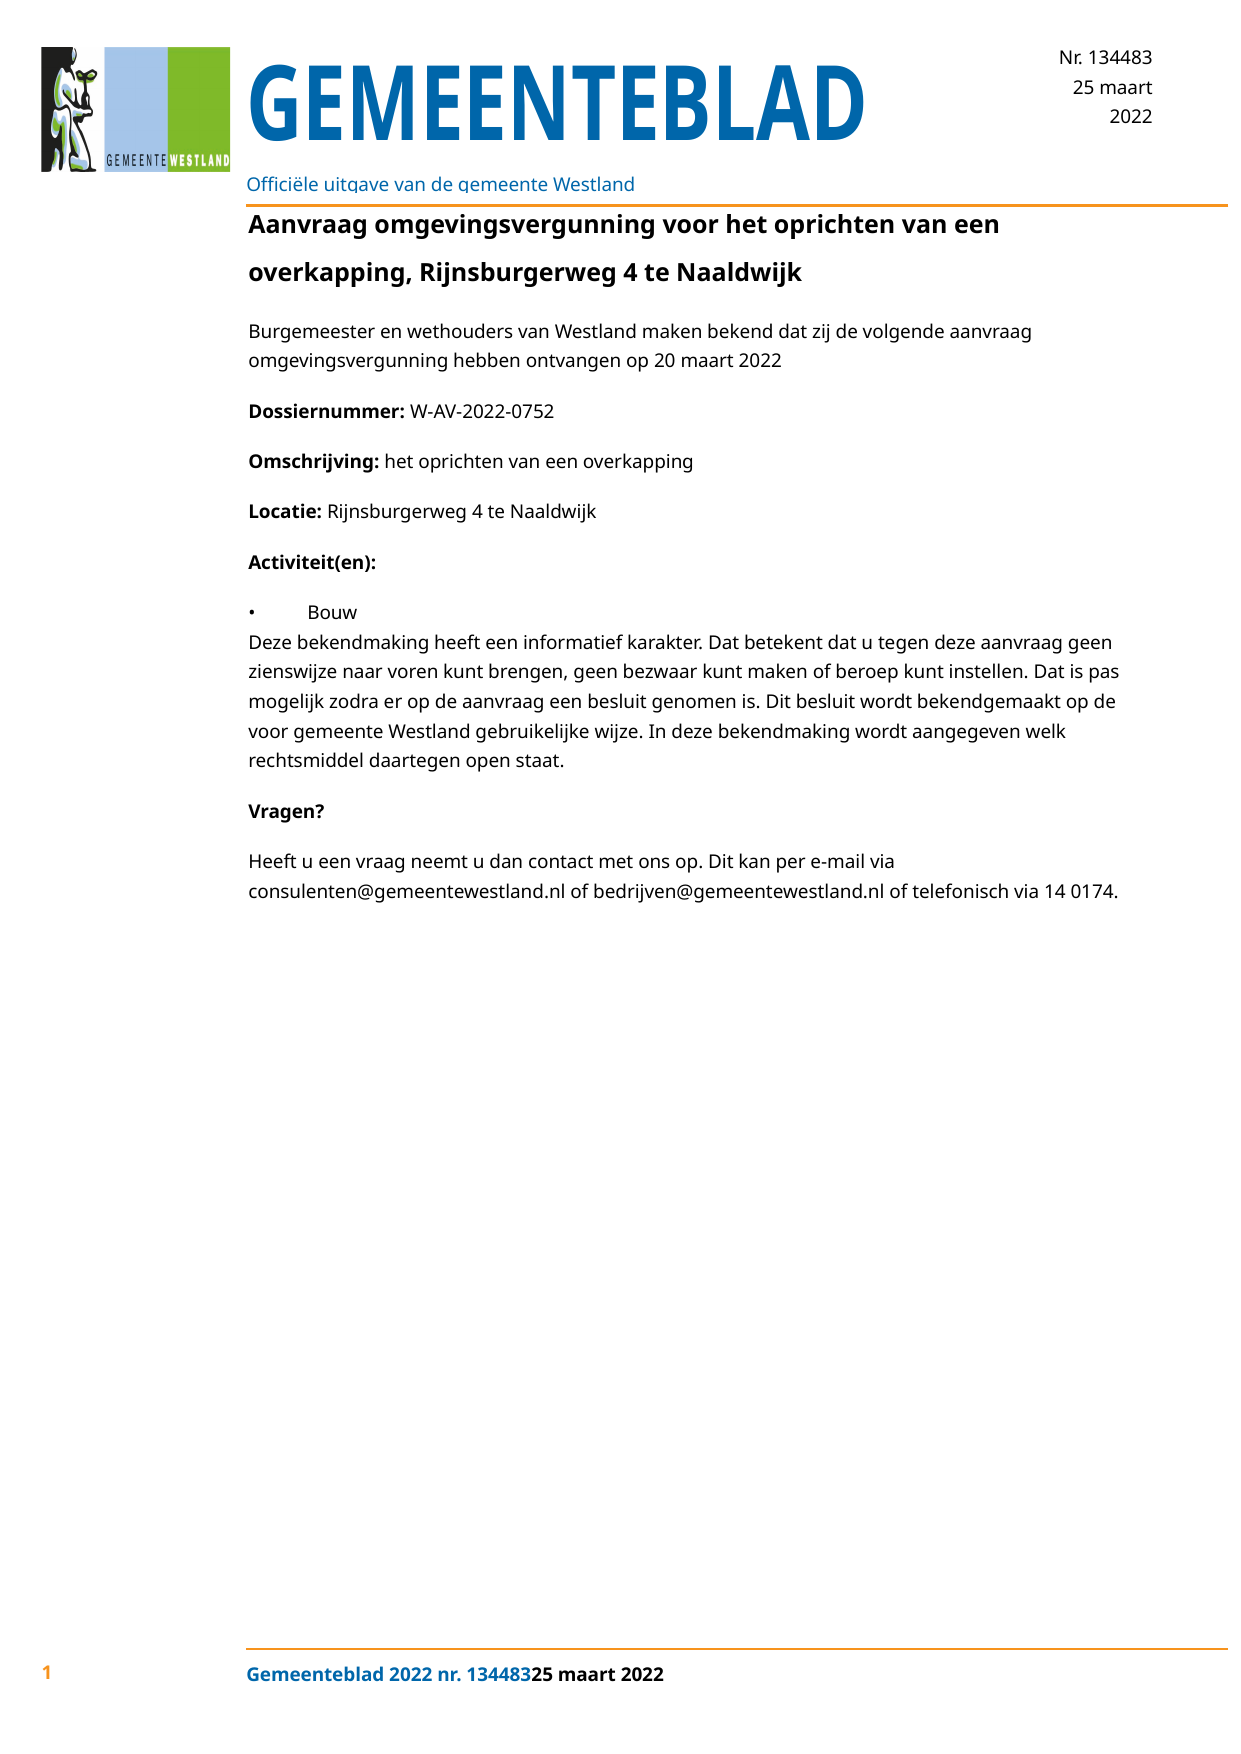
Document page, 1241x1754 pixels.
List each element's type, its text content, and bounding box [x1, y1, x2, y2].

text Activiteit(en): [248, 549, 1152, 575]
text Heeft u een vraag neemt u dan contact met ons op. Dit kan per e-mail via consulenten@gemeentewestland.nl of bedrijven@gemeentewestland.nl of telefonisch via 14 0174. [248, 848, 1152, 904]
text Dossiernummer: W-AV-2022-0752 [248, 398, 1152, 424]
text Locatie: Rijnsburgerweg 4 te Naaldwijk [248, 499, 1152, 524]
text Omschrijving: het oprichten van een overkapping [248, 448, 1152, 474]
list Bouw [248, 599, 1152, 625]
text Burgemeester en wethouders van Westland maken bekend dat zij de volgende aanvraag omgevingsvergunning hebben ontvangen op 20 maart 2022 [248, 318, 1152, 373]
text Vragen? [248, 798, 1152, 824]
picture [41, 47, 231, 172]
text Deze bekendmaking heeft een informatief karakter. Dat betekent dat u tegen deze aanvraag geen zienswijze naar voren kunt brengen, geen bezwaar kunt maken of beroep kunt instellen. Dat is pas mogelijk zodra er op de aanvraag een besluit genomen is. Dit besluit wordt bekendgemaakt op de voor gemeente Westland gebruikelijke wijze. In deze bekendmaking wordt aangegeven welk rechtsmiddel daartegen open staat. [248, 629, 1152, 773]
text Aanvraag omgevingsvergunning voor het oprichten van een overkapping, Rijnsburgerweg 4 te Naaldwijk [248, 207, 1152, 288]
